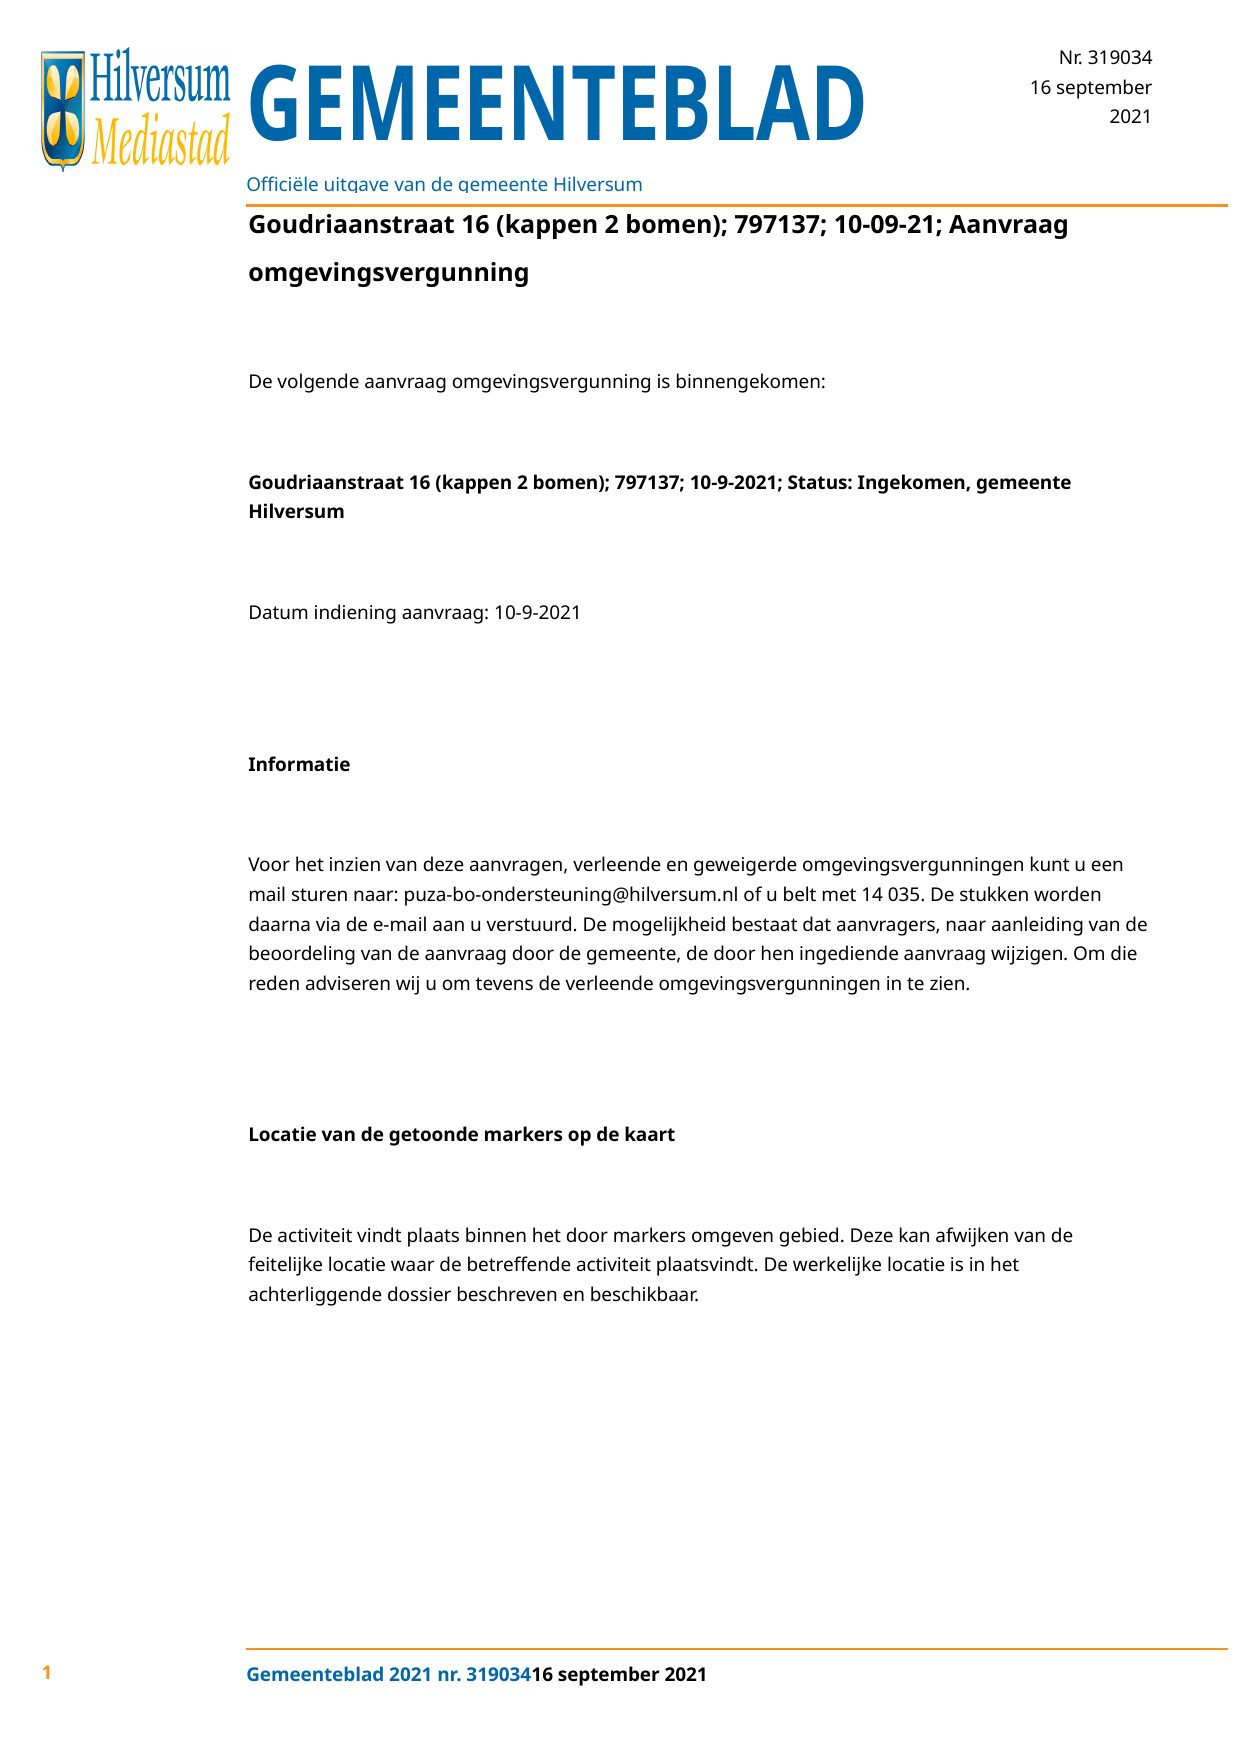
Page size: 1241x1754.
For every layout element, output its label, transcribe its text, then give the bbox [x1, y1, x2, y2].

text De volgende aanvraag omgevingsvergunning is binnengekomen: [248, 368, 1152, 394]
text Datum indiening aanvraag: 10-9-2021 [248, 599, 1152, 625]
text De activiteit vindt plaats binnen het door markers omgeven gebied. Deze kan afwijken van de feitelijke locatie waar de betreffende activiteit plaatsvindt. De werkelijke locatie is in het achterliggende dossier beschreven en beschikbaar. [248, 1222, 1152, 1307]
text Goudriaanstraat 16 (kappen 2 bomen); 797137; 10-09-21; Aanvraag omgevingsvergunning [248, 207, 1152, 288]
picture [41, 47, 231, 172]
text Goudriaanstraat 16 (kappen 2 bomen); 797137; 10-9-2021; Status: Ingekomen, gemeente Hilversum [248, 469, 1152, 524]
text Informatie [248, 751, 1152, 777]
text Locatie van de getoonde markers op de kaart [248, 1121, 1152, 1147]
text Voor het inzien van deze aanvragen, verleende en geweigerde omgevingsvergunningen kunt u een mail sturen naar: puza-bo-ondersteuning@hilversum.nl of u belt met 14 035. De stukken worden daarna via de e-mail aan u verstuurd. De mogelijkheid bestaat dat aanvragers, naar aanleiding van de beoordeling van de aanvraag door de gemeente, de door hen ingediende aanvraag wijzigen. Om die reden adviseren wij u om tevens de verleende omgevingsvergunningen in te zien. [248, 852, 1152, 996]
